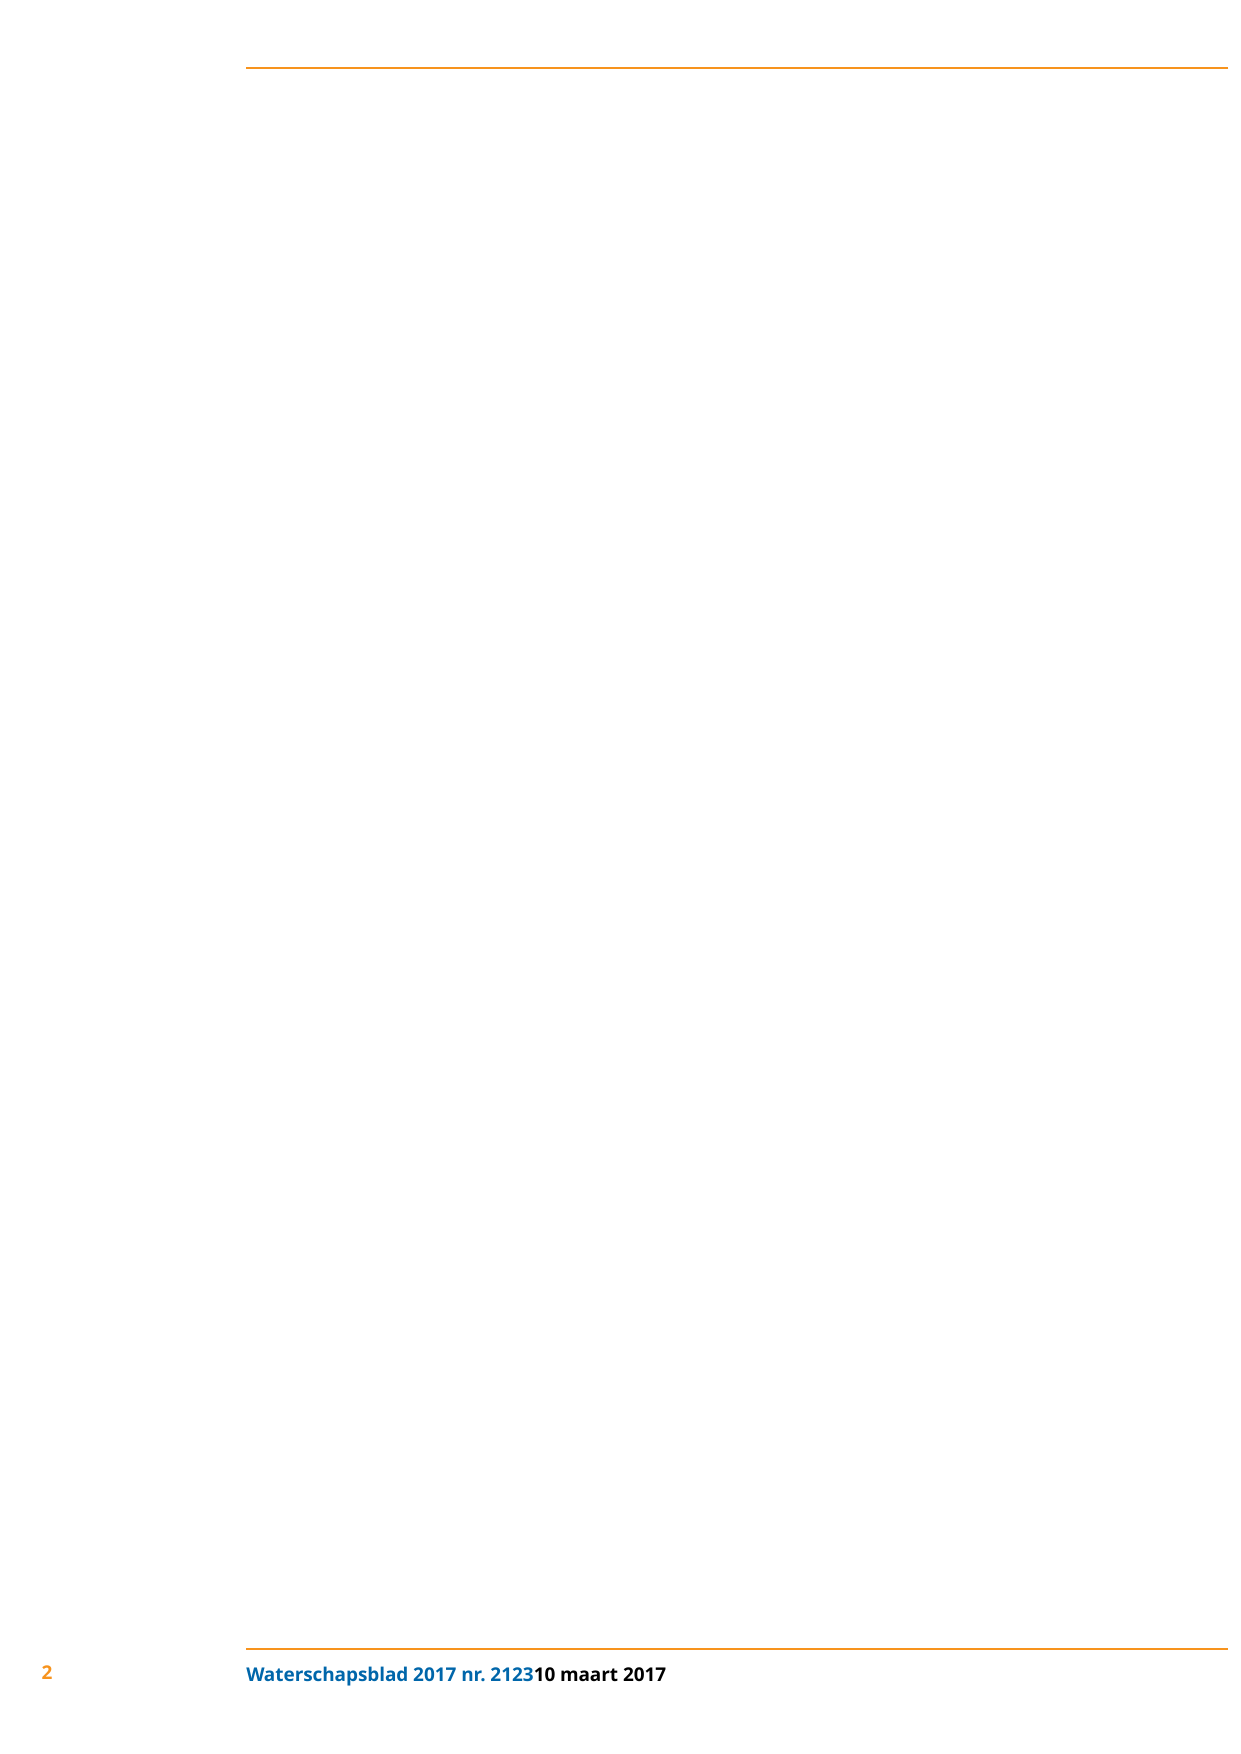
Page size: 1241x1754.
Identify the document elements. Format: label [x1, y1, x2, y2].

picture [41, 47, 231, 172]
